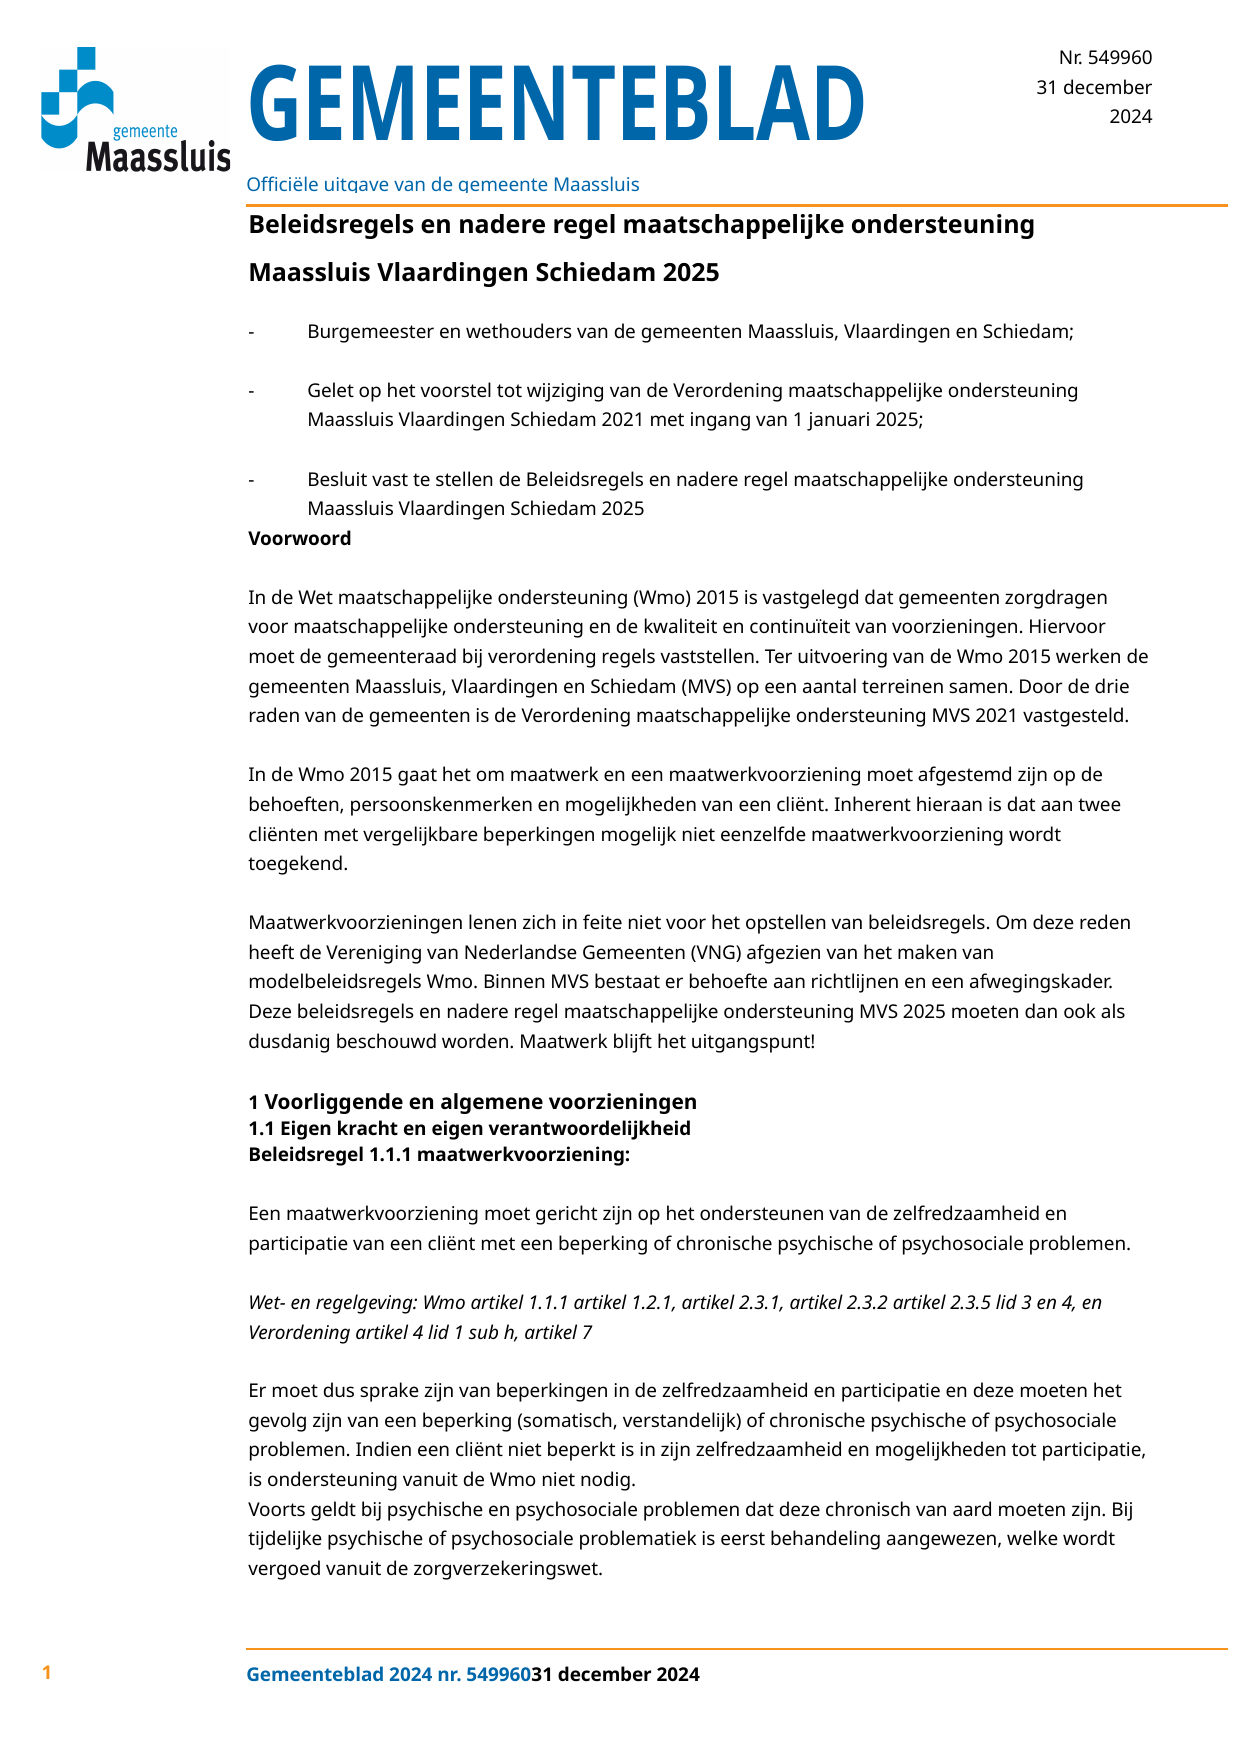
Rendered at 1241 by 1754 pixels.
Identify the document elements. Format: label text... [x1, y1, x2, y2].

list Besluit vast te stellen de Beleidsregels en nadere regel maatschappelijke ondersteuning Maassluis Vlaardingen Schiedam 2025 [248, 466, 1152, 521]
picture [41, 47, 231, 172]
text 1.1 Eigen kracht en eigen verantwoordelijkheid [248, 1116, 1152, 1141]
text Beleidsregels en nadere regel maatschappelijke ondersteuning Maassluis Vlaardingen Schiedam 2025 [248, 207, 1152, 288]
text Voorwoord [248, 525, 1152, 551]
list Gelet op het voorstel tot wijziging van de Verordening maatschappelijke ondersteuning Maassluis Vlaardingen Schiedam 2021 met ingang van 1 januari 2025; [248, 377, 1152, 432]
picture [41, 47, 77, 92]
text Voorts geldt bij psychische en psychosociale problemen dat deze chronisch van aard moeten zijn. Bij tijdelijke psychische of psychosociale problematiek is eerst behandeling aangewezen, welke wordt vergoed vanuit de zorgverzekeringswet. [248, 1496, 1152, 1581]
text 1 Voorliggende en algemene voorzieningen [248, 1087, 1152, 1116]
text Maatwerkvoorzieningen lenen zich in feite niet voor het opstellen van beleidsregels. Om deze reden heeft de Vereniging van Nederlandse Gemeenten (VNG) afgezien van het maken van modelbeleidsregels Wmo. Binnen MVS bestaat er behoefte aan richtlijnen en een afwegingskader. Deze beleidsregels en nadere regel maatschappelijke ondersteuning MVS 2025 moeten dan ook als dusdanig beschouwd worden. Maatwerk blijft het uitgangspunt! [248, 909, 1152, 1054]
text In de Wmo 2015 gaat het om maatwerk en een maatwerkvoorziening moet afgestemd zijn op de behoeften, persoonskenmerken en mogelijkheden van een cliënt. Inherent hieraan is dat aan twee cliënten met vergelijkbare beperkingen mogelijk niet eenzelfde maatwerkvoorziening wordt toegekend. [248, 762, 1152, 876]
text In de Wet maatschappelijke ondersteuning (Wmo) 2015 is vastgelegd dat gemeenten zorgdragen voor maatschappelijke ondersteuning en de kwaliteit en continuïteit van voorzieningen. Hiervoor moet de gemeenteraad bij verordening regels vaststellen. Ter uitvoering van de Wmo 2015 werken de gemeenten Maassluis, Vlaardingen en Schiedam (MVS) op een aantal terreinen samen. Door de drie raden van de gemeenten is de Verordening maatschappelijke ondersteuning MVS 2021 vastgesteld. [248, 584, 1152, 728]
table_header Beleidsregel 1.1.1 maatwerkvoorziening: Een maatwerkvoorziening moet gericht zijn op het ondersteunen van de zelfredzaamheid en participatie van een cliënt met een beperking of chronische psychische of psychosociale problemen. Wet- en regelgeving: Wmo artikel 1.1.1 artikel 1.2.1, artikel 2.3.1, artikel 2.3.2 artikel 2.3.5 lid 3 en 4, en Verordening artikel 4 lid 1 sub h, artikel 7 [248, 1141, 1152, 1344]
list Burgemeester en wethouders van de gemeenten Maassluis, Vlaardingen en Schiedam; [248, 318, 1152, 344]
text Er moet dus sprake zijn van beperkingen in de zelfredzaamheid en participatie en deze moeten het gevolg zijn van een beperking (somatisch, verstandelijk) of chronische psychische of psychosociale problemen. Indien een cliënt niet beperkt is in zijn zelfredzaamheid en mogelijkheden tot participatie, is ondersteuning vanuit de Wmo niet nodig. [248, 1377, 1152, 1492]
